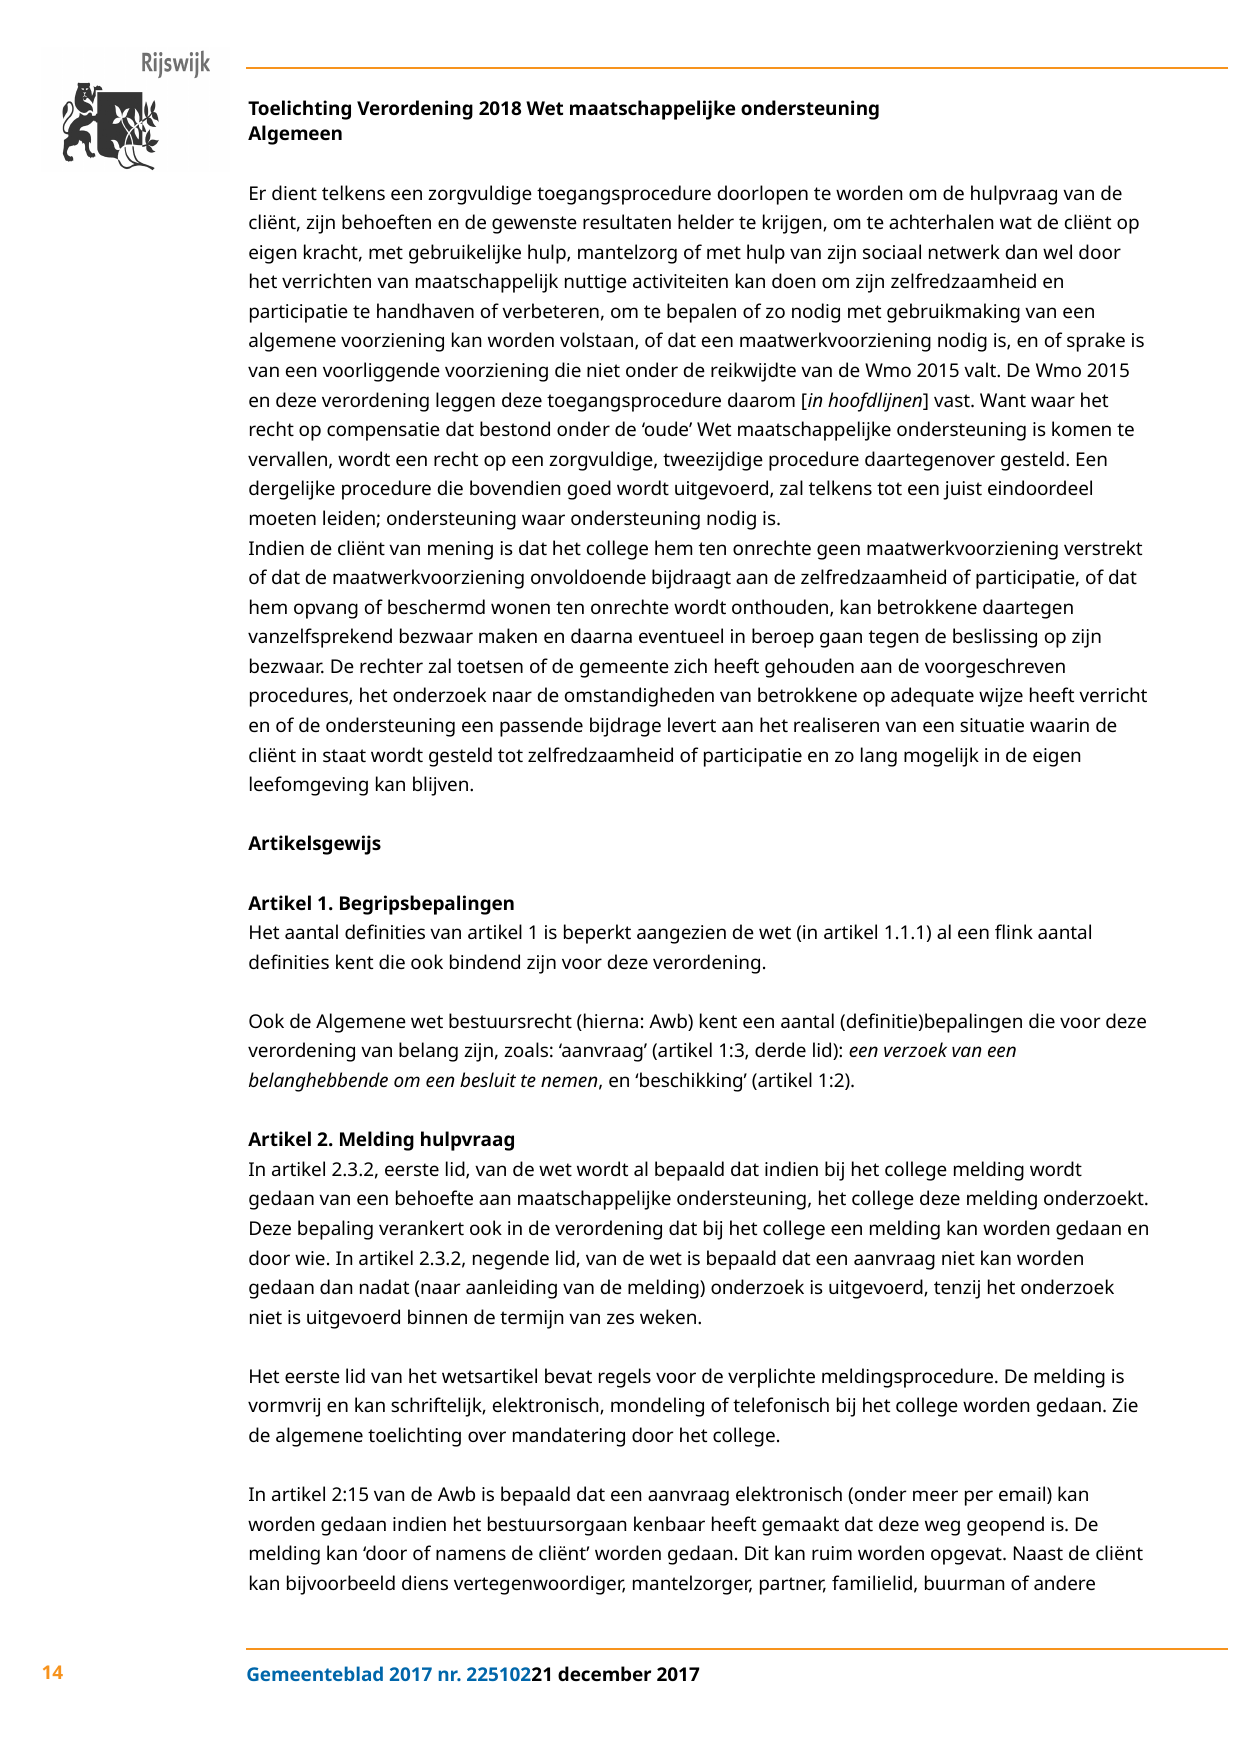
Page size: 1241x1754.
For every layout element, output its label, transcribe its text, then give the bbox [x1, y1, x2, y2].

text Artikelsgewijs [248, 831, 1152, 856]
text Er dient telkens een zorgvuldige toegangsprocedure doorlopen te worden om de hulpvraag van de cliënt, zijn behoeften en de gewenste resultaten helder te krijgen, om te achterhalen wat de cliënt op eigen kracht, met gebruikelijke hulp, mantelzorg of met hulp van zijn sociaal netwerk dan wel door het verrichten van maatschappelijk nuttige activiteiten kan doen om zijn zelfredzaamheid en participatie te handhaven of verbeteren, om te bepalen of zo nodig met gebruikmaking van een algemene voorziening kan worden volstaan, of dat een maatwerkvoorziening nodig is, en of sprake is van een voorliggende voorziening die niet onder de reikwijdte van de Wmo 2015 valt. De Wmo 2015 en deze verordening leggen deze toegangsprocedure daarom [in hoofdlijnen] vast. Want waar het recht op compensatie dat bestond onder de ‘oude’ Wet maatschappelijke ondersteuning is komen te vervallen, wordt een recht op een zorgvuldige, tweezijdige procedure daartegenover gesteld. Een dergelijke procedure die bovendien goed wordt uitgevoerd, zal telkens tot een juist eindoordeel moeten leiden; ondersteuning waar ondersteuning nodig is. [248, 180, 1152, 531]
text In artikel 2:15 van de Awb is bepaald dat een aanvraag elektronisch (onder meer per email) kan worden gedaan indien het bestuursorgaan kenbaar heeft gemaakt dat deze weg geopend is. De melding kan ‘door of namens de cliënt’ worden gedaan. Dit kan ruim worden opgevat. Naast de cliënt kan bijvoorbeeld diens vertegenwoordiger, mantelzorger, partner, familielid, buurman of andere [248, 1481, 1152, 1596]
text Indien de cliënt van mening is dat het college hem ten onrechte geen maatwerkvoorziening verstrekt of dat de maatwerkvoorziening onvoldoende bijdraagt aan de zelfredzaamheid of participatie, of dat hem opvang of beschermd wonen ten onrechte wordt onthouden, kan betrokkene daartegen vanzelfsprekend bezwaar maken en daarna eventueel in beroep gaan tegen de beslissing op zijn bezwaar. De rechter zal toetsen of de gemeente zich heeft gehouden aan de voorgeschreven procedures, het onderzoek naar de omstandigheden van betrokkene op adequate wijze heeft verricht en of de ondersteuning een passende bijdrage levert aan het realiseren van een situatie waarin de cliënt in staat wordt gesteld tot zelfredzaamheid of participatie en zo lang mogelijk in de eigen leefomgeving kan blijven. [248, 535, 1152, 797]
picture [41, 47, 231, 172]
text Toelichting Verordening 2018 Wet maatschappelijke ondersteuning [248, 95, 1152, 121]
text In artikel 2.3.2, eerste lid, van de wet wordt al bepaald dat indien bij het college melding wordt gedaan van een behoefte aan maatschappelijke ondersteuning, het college deze melding onderzoekt. Deze bepaling verankert ook in de verordening dat bij het college een melding kan worden gedaan en door wie. In artikel 2.3.2, negende lid, van de wet is bepaald dat een aanvraag niet kan worden gedaan dan nadat (naar aanleiding van de melding) onderzoek is uitgevoerd, tenzij het onderzoek niet is uitgevoerd binnen de termijn van zes weken. [248, 1156, 1152, 1330]
text Algemeen [248, 121, 1152, 146]
text Het eerste lid van het wetsartikel bevat regels voor de verplichte meldingsprocedure. De melding is vormvrij en kan schriftelijk, elektronisch, mondeling of telefonisch bij het college worden gedaan. Zie de algemene toelichting over mandatering door het college. [248, 1363, 1152, 1448]
text Artikel 1. Begripsbepalingen [248, 890, 1152, 916]
text Het aantal definities van artikel 1 is beperkt aangezien de wet (in artikel 1.1.1) al een flink aantal definities kent die ook bindend zijn voor deze verordening. [248, 919, 1152, 975]
text Artikel 2. Melding hulpvraag [248, 1126, 1152, 1152]
text Ook de Algemene wet bestuursrecht (hierna: Awb) kent een aantal (definitie)bepalingen die voor deze verordening van belang zijn, zoals: ‘aanvraag’ (artikel 1:3, derde lid): een verzoek van een belanghebbende om een besluit te nemen, en ‘beschikking’ (artikel 1:2). [248, 1008, 1152, 1093]
